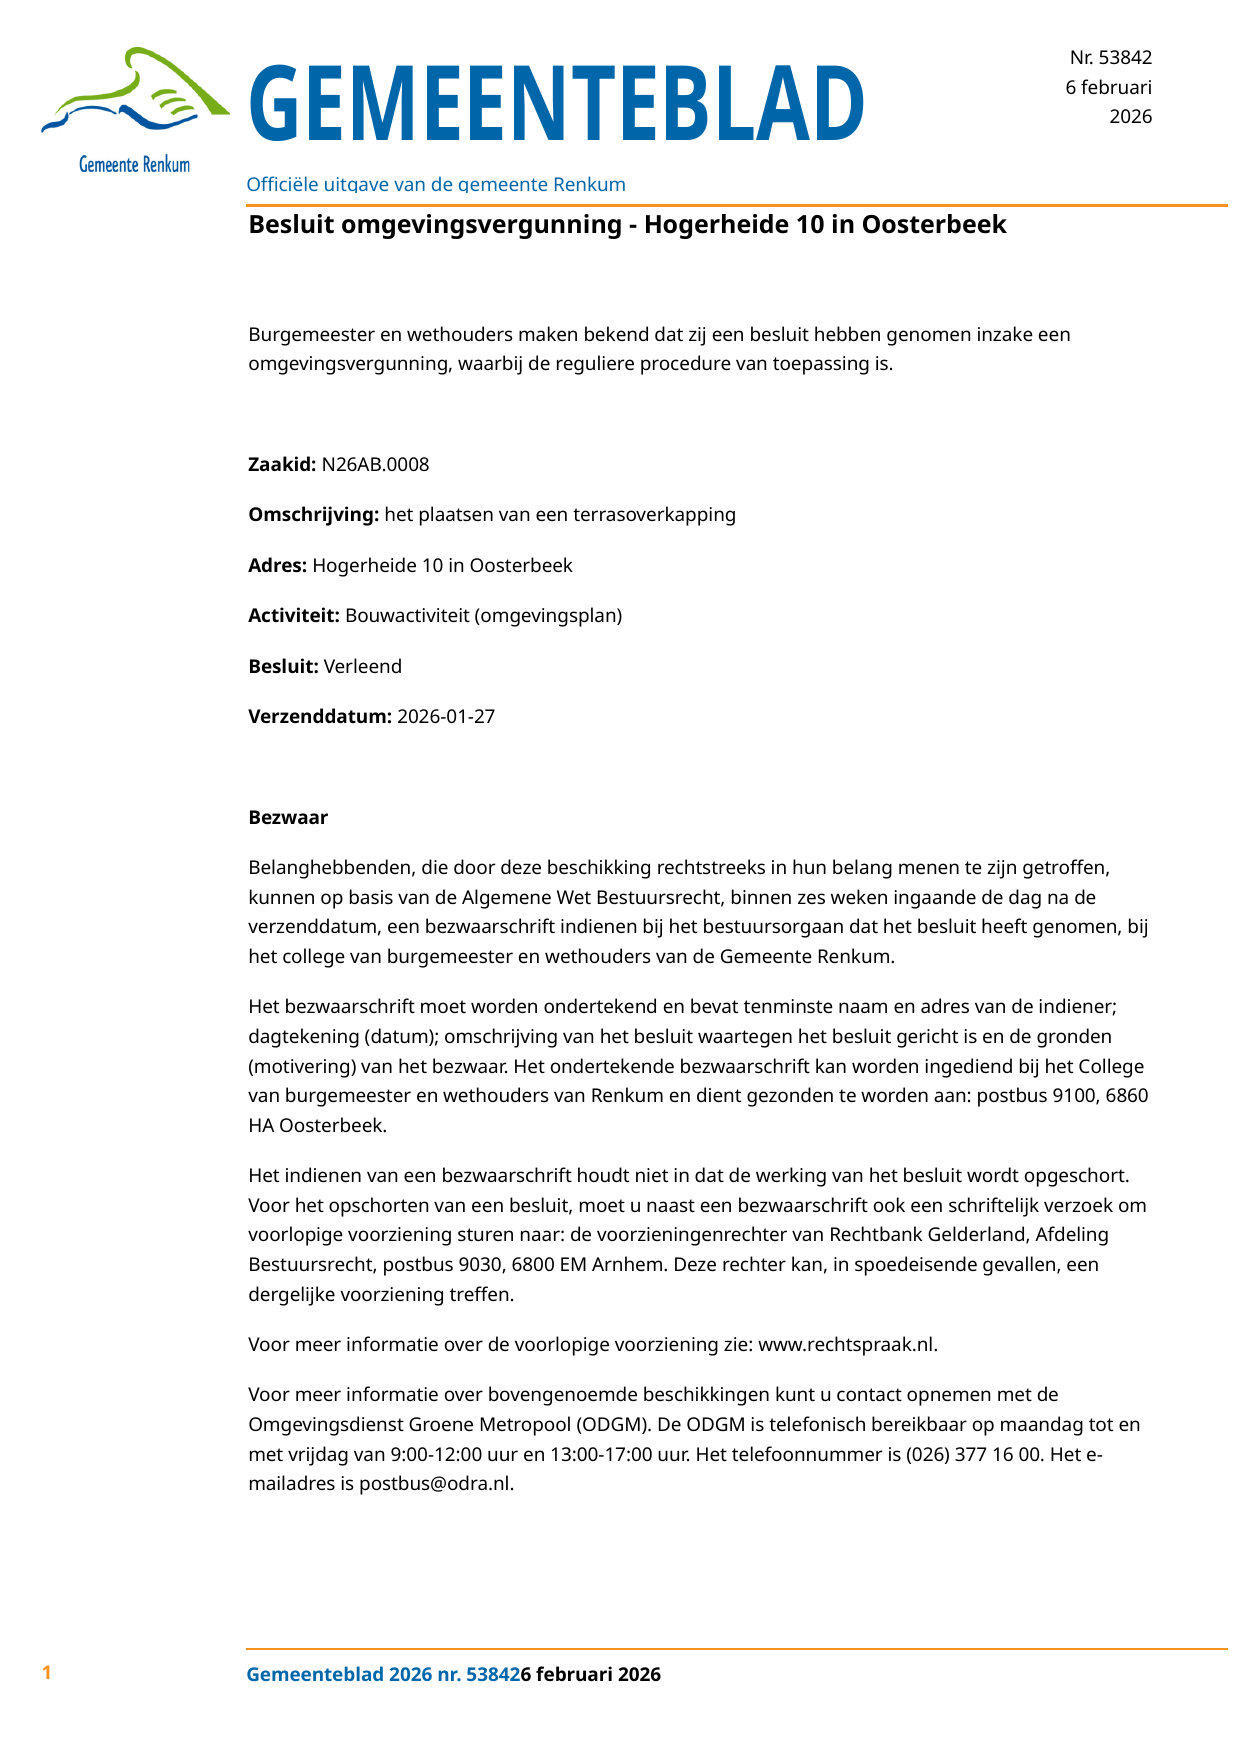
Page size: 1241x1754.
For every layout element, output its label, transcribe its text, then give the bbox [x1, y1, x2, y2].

text Zaakid: N26AB.0008 [248, 451, 1152, 477]
text Het indienen van een bezwaarschrift houdt niet in dat de werking van het besluit wordt opgeschort. Voor het opschorten van een besluit, moet u naast een bezwaarschrift ook een schriftelijk verzoek om voorlopige voorziening sturen naar: de voorzieningenrechter van Rechtbank Gelderland, Afdeling Bestuursrecht, postbus 9030, 6800 EM Arnhem. Deze rechter kan, in spoedeisende gevallen, een dergelijke voorziening treffen. [248, 1162, 1152, 1306]
text Het bezwaarschrift moet worden ondertekend en bevat tenminste naam en adres van de indiener; dagtekening (datum); omschrijving van het besluit waartegen het besluit gericht is en de gronden (motivering) van het bezwaar. Het ondertekende bezwaarschrift kan worden ingediend bij het College van burgemeester en wethouders van Renkum en dient gezonden te worden aan: postbus 9100, 6860 HA Oosterbeek. [248, 994, 1152, 1138]
text Bezwaar [248, 804, 1152, 830]
text Burgemeester en wethouders maken bekend dat zij een besluit hebben genomen inzake een omgevingsvergunning, waarbij de reguliere procedure van toepassing is. [248, 321, 1152, 376]
text Adres: Hogerheide 10 in Oosterbeek [248, 552, 1152, 578]
text Voor meer informatie over de voorlopige voorziening zie: www.rechtspraak.nl. [248, 1331, 1152, 1357]
text Belanghebbenden, die door deze beschikking rechtstreeks in hun belang menen te zijn getroffen, kunnen op basis van de Algemene Wet Bestuursrecht, binnen zes weken ingaande de dag na de verzenddatum, een bezwaarschrift indienen bij het bestuursorgaan dat het besluit heeft genomen, bij het college van burgemeester en wethouders van de Gemeente Renkum. [248, 854, 1152, 969]
text Verzenddatum: 2026-01-27 [248, 703, 1152, 729]
text Voor meer informatie over bovengenoemde beschikkingen kunt u contact opnemen met de Omgevingsdienst Groene Metropool (ODGM). De ODGM is telefonisch bereikbaar op maandag tot en met vrijdag van 9:00-12:00 uur en 13:00-17:00 uur. Het telefoonnummer is (026) 377 16 00. Het e-mailadres is postbus@odra.nl. [248, 1382, 1152, 1496]
text Activiteit: Bouwactiviteit (omgevingsplan) [248, 602, 1152, 628]
text Besluit: Verleend [248, 653, 1152, 678]
text Besluit omgevingsvergunning - Hogerheide 10 in Oosterbeek [248, 207, 1152, 241]
text Omschrijving: het plaatsen van een terrasoverkapping [248, 502, 1152, 527]
picture [41, 47, 231, 172]
